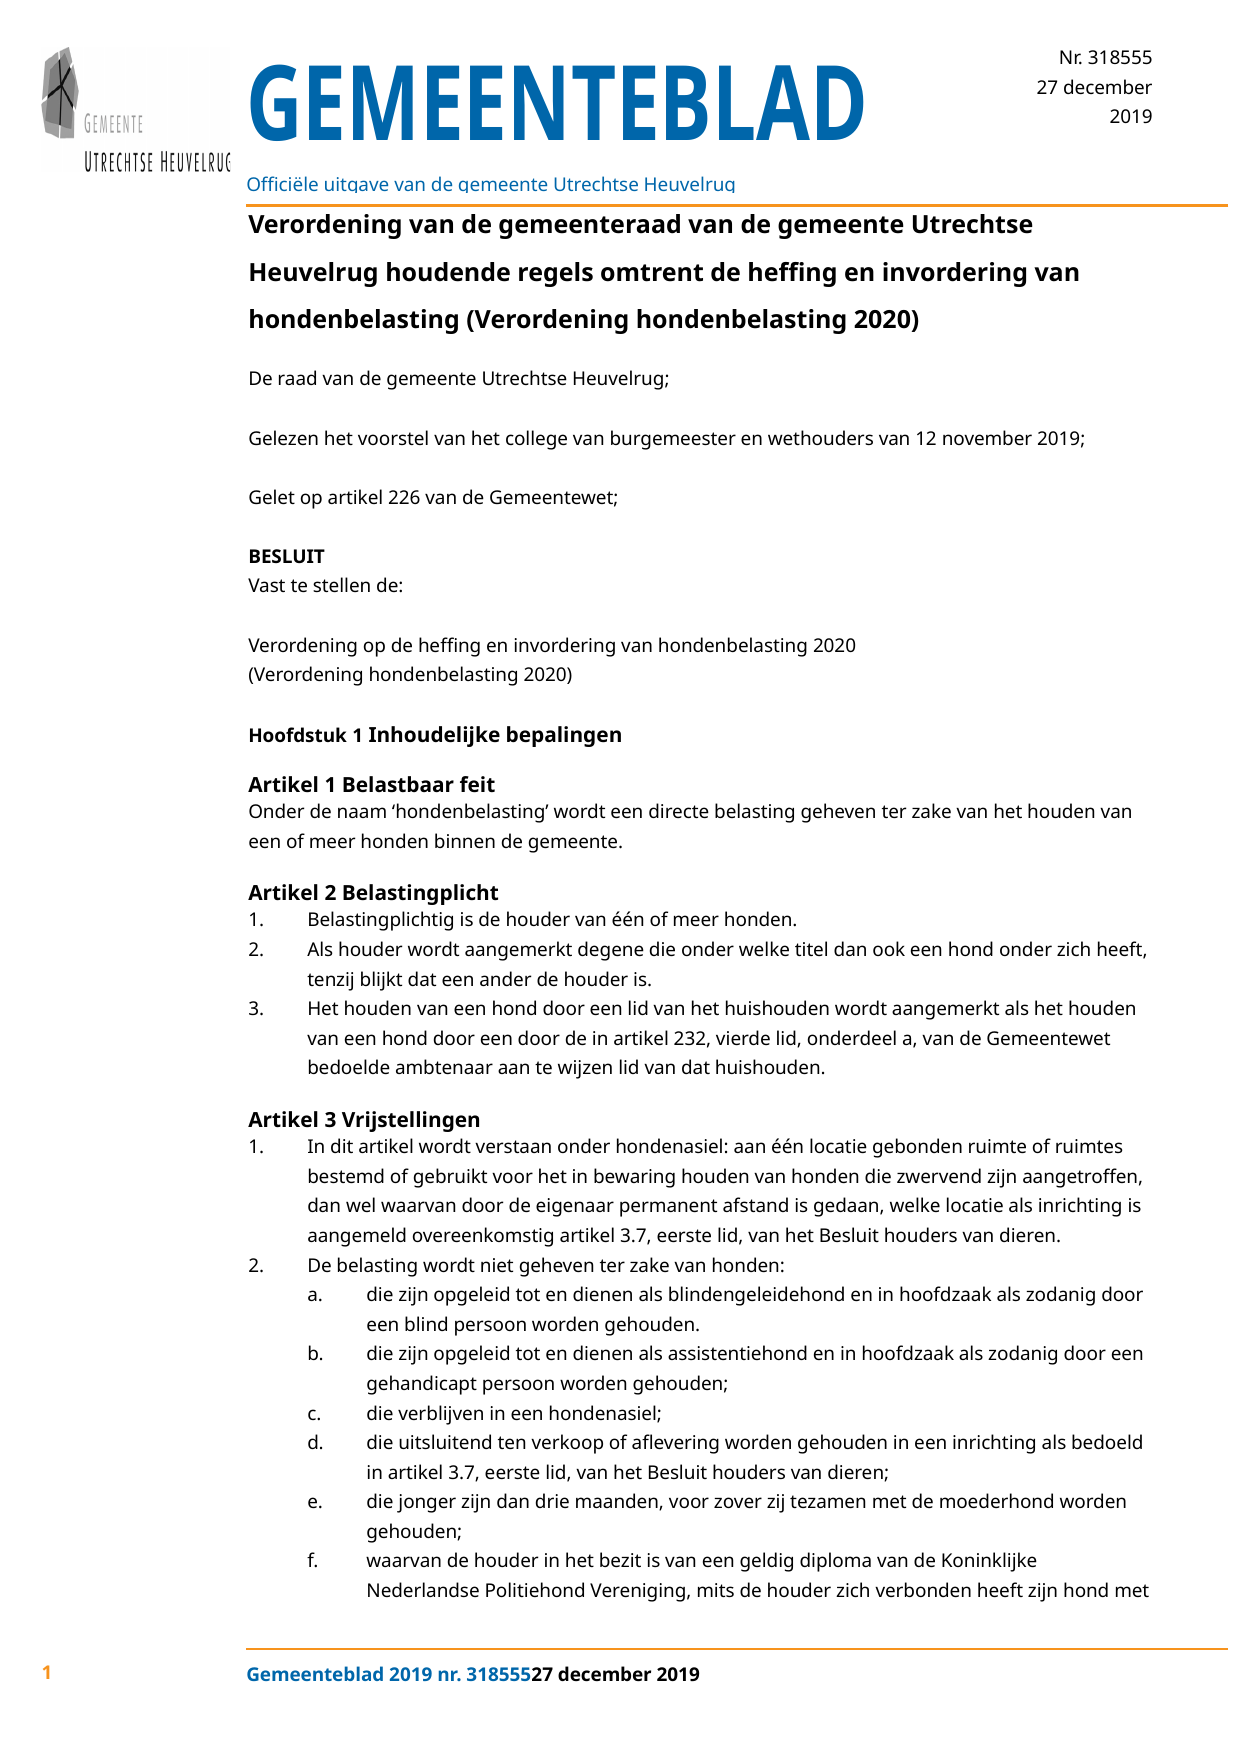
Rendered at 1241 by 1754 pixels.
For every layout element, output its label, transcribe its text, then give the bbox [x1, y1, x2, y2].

list In dit artikel wordt verstaan onder hondenasiel: aan één locatie gebonden ruimte of ruimtes bestemd of gebruikt voor het in bewaring houden van honden die zwervend zijn aangetroffen, dan wel waarvan door de eigenaar permanent afstand is gedaan, welke locatie als inrichting is aangemeld overeenkomstig artikel 3.7, eerste lid, van het Besluit houders van dieren. [248, 1133, 1152, 1248]
list De belasting wordt niet geheven ter zake van honden: [248, 1252, 1152, 1277]
list waarvan de houder in het bezit is van een geldig diploma van de Koninklijke Nederlandse Politiehond Vereniging, mits de houder zich verbonden heeft zijn hond met [307, 1548, 1152, 1603]
text Verordening van de gemeenteraad van de gemeente Utrechtse Heuvelrug houdende regels omtrent de heffing en invordering van hondenbelasting (Verordening hondenbelasting 2020) [248, 207, 1152, 336]
text BESLUIT [248, 543, 1152, 569]
list die zijn opgeleid tot en dienen als assistentiehond en in hoofdzaak als zodanig door een gehandicapt persoon worden gehouden; [307, 1341, 1152, 1396]
list Belastingplichtig is de houder van één of meer honden. [248, 907, 1152, 932]
text Gelezen het voorstel van het college van burgemeester en wethouders van 12 november 2019; [248, 425, 1152, 450]
text Onder de naam ‘hondenbelasting’ wordt een directe belasting geheven ter zake van het houden van een of meer honden binnen de gemeente. [248, 798, 1152, 853]
list die verblijven in een hondenasiel; [307, 1400, 1152, 1425]
text Artikel 1 Belastbaar feit [248, 770, 1152, 798]
list die jonger zijn dan drie maanden, voor zover zij tezamen met de moederhond worden gehouden; [307, 1488, 1152, 1544]
text (Verordening hondenbelasting 2020) [248, 661, 1152, 687]
text Hoofdstuk 1 Inhoudelijke bepalingen [248, 721, 1152, 749]
text Artikel 3 Vrijstellingen [248, 1105, 1152, 1133]
text Artikel 2 Belastingplicht [248, 878, 1152, 907]
text Verordening op de heffing en invordering van hondenbelasting 2020 [248, 632, 1152, 657]
list Het houden van een hond door een lid van het huishouden wordt aangemerkt als het houden van een hond door een door de in artikel 232, vierde lid, onderdeel a, van de Gemeentewet bedoelde ambtenaar aan te wijzen lid van dat huishouden. [248, 995, 1152, 1080]
text De raad van de gemeente Utrechtse Heuvelrug; [248, 366, 1152, 391]
list die zijn opgeleid tot en dienen als blindengeleidehond en in hoofdzaak als zodanig door een blind persoon worden gehouden. [307, 1281, 1152, 1337]
list die uitsluitend ten verkoop of aflevering worden gehouden in een inrichting als bedoeld in artikel 3.7, eerste lid, van het Besluit houders van dieren; [307, 1429, 1152, 1484]
picture [41, 47, 231, 172]
text Vast te stellen de: [248, 573, 1152, 598]
list Als houder wordt aangemerkt degene die onder welke titel dan ook een hond onder zich heeft, tenzij blijkt dat een ander de houder is. [248, 936, 1152, 992]
text Gelet op artikel 226 van de Gemeentewet; [248, 484, 1152, 509]
